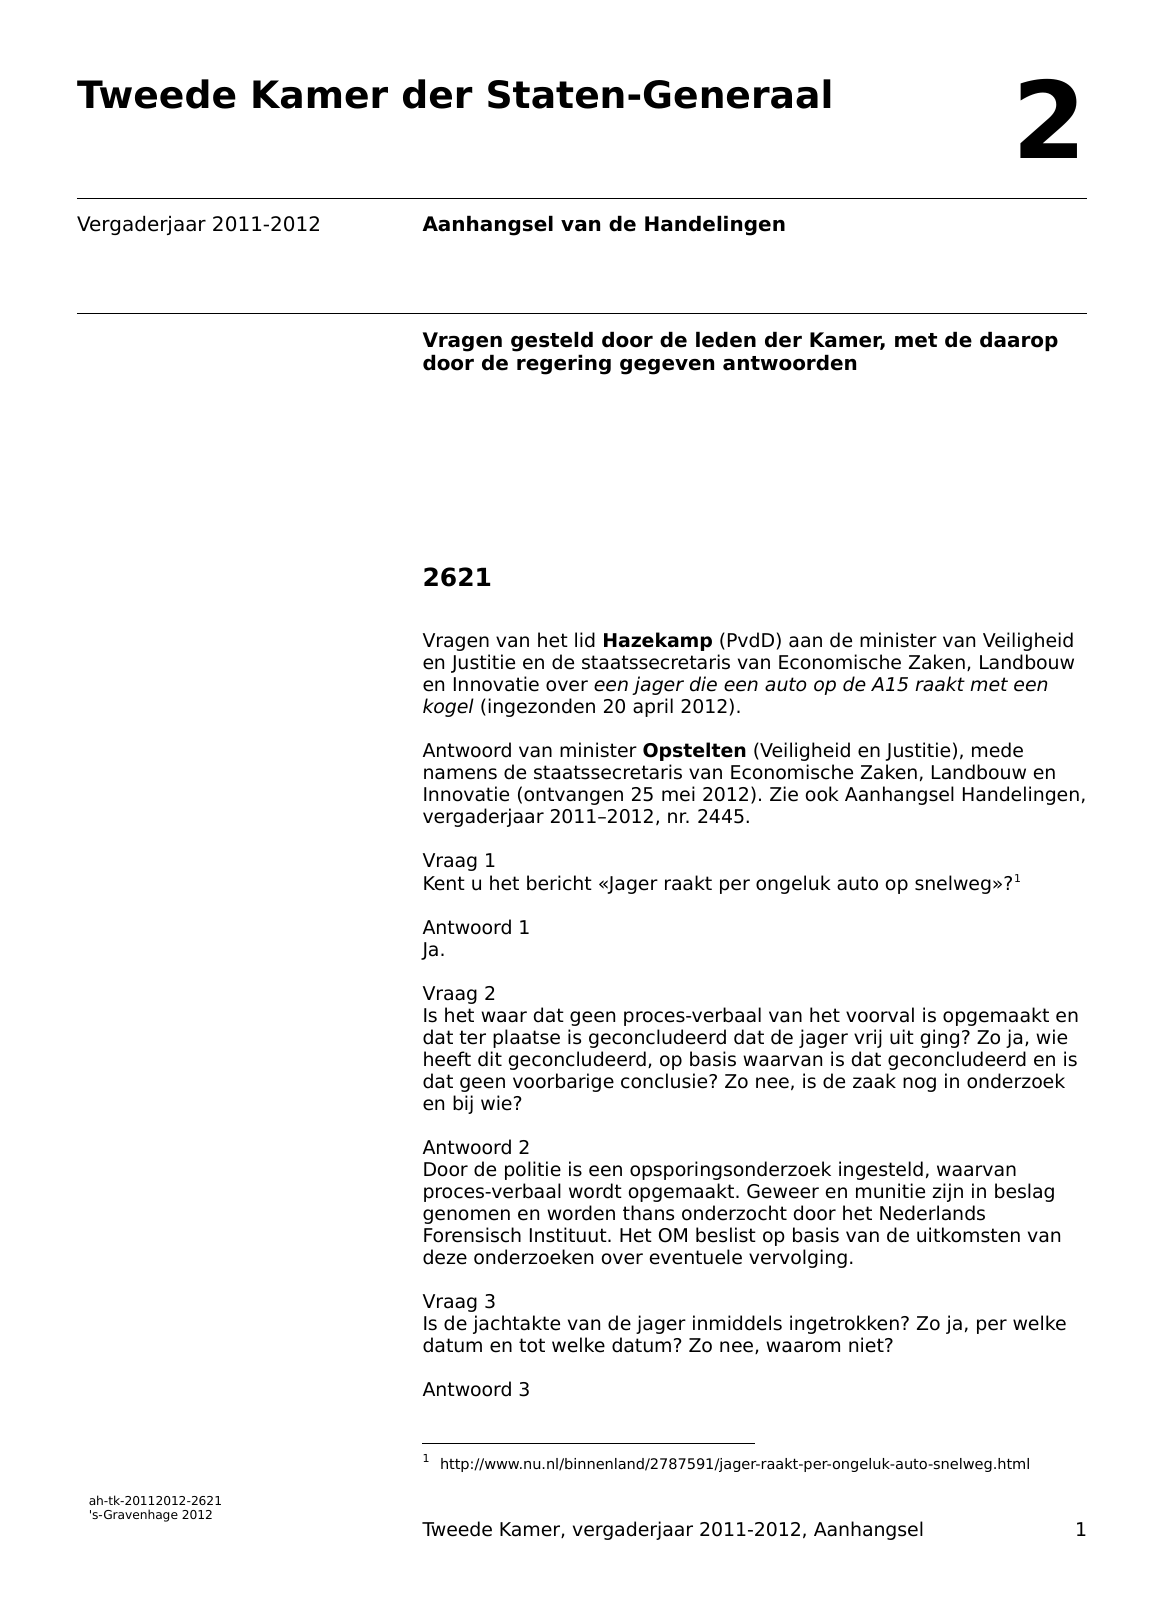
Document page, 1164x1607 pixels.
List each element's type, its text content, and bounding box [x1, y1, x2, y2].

table_header 2 [886, 59, 1087, 198]
text ah-tk-20112012-2621 [88, 1494, 323, 1508]
table_cell [77, 314, 422, 375]
text Is het waar dat geen proces-verbaal van het voorval is opgemaakt en dat ter plaatse is geconcludeerd dat de jager vrij uit ging? Zo ja, wie heeft dit geconcludeerd, op basis waarvan is dat geconcludeerd en is dat geen voorbarige conclusie? Zo nee, is de zaak nog in onderzoek en bij wie? [422, 1005, 1087, 1114]
text Is de jachtakte van de jager inmiddels ingetrokken? Zo ja, per welke datum en tot welke datum? Zo nee, waarom niet? [422, 1313, 1087, 1357]
text Vraag 1 [422, 850, 1087, 872]
text Vragen van het lid Hazekamp (PvdD) aan de minister van Veiligheid en Justitie en de staatssecretaris van Economische Zaken, Landbouw en Innovatie over een jager die een auto op de A15 raakt met een kogel (ingezonden 20 april 2012). [422, 630, 1087, 718]
table_header Tweede Kamer der Staten-Generaal [77, 59, 886, 198]
text 2621 [422, 563, 1087, 592]
table_cell Vragen gesteld door de leden der Kamer, met de daarop door de regering gegeven antwoorden [422, 314, 1087, 375]
table_cell Vergaderjaar 2011-2012 [77, 199, 422, 313]
text Antwoord 2 [422, 1137, 1087, 1159]
text Ja. [422, 938, 1087, 961]
text Vraag 3 [422, 1291, 1087, 1313]
text Door de politie is een opsporingsonderzoek ingesteld, waarvan proces-verbaal wordt opgemaakt. Geweer en munitie zijn in beslag genomen en worden thans onderzocht door het Nederlands Forensisch Instituut. Het OM beslist op basis van de uitkomsten van deze onderzoeken over eventuele vervolging. [422, 1159, 1087, 1269]
text Antwoord van minister Opstelten (Veiligheid en Justitie), mede namens de staatssecretaris van Economische Zaken, Landbouw en Innovatie (ontvangen 25 mei 2012). Zie ook Aanhangsel Handelingen, vergaderjaar 2011–2012, nr. 2445. [422, 740, 1087, 828]
table_cell Aanhangsel van de Handelingen [422, 199, 1087, 313]
text Kent u het bericht «Jager raakt per ongeluk auto op snelweg»? [422, 872, 1087, 894]
text 's-Gravenhage 2012 [88, 1508, 323, 1522]
text http://www.nu.nl/binnenland/2787591/jager-raakt-per-ongeluk-auto-snelweg.html [422, 1452, 1087, 1474]
text Antwoord 1 [422, 917, 1087, 938]
text Vraag 2 [422, 983, 1087, 1005]
text Antwoord 3 [422, 1379, 1087, 1401]
